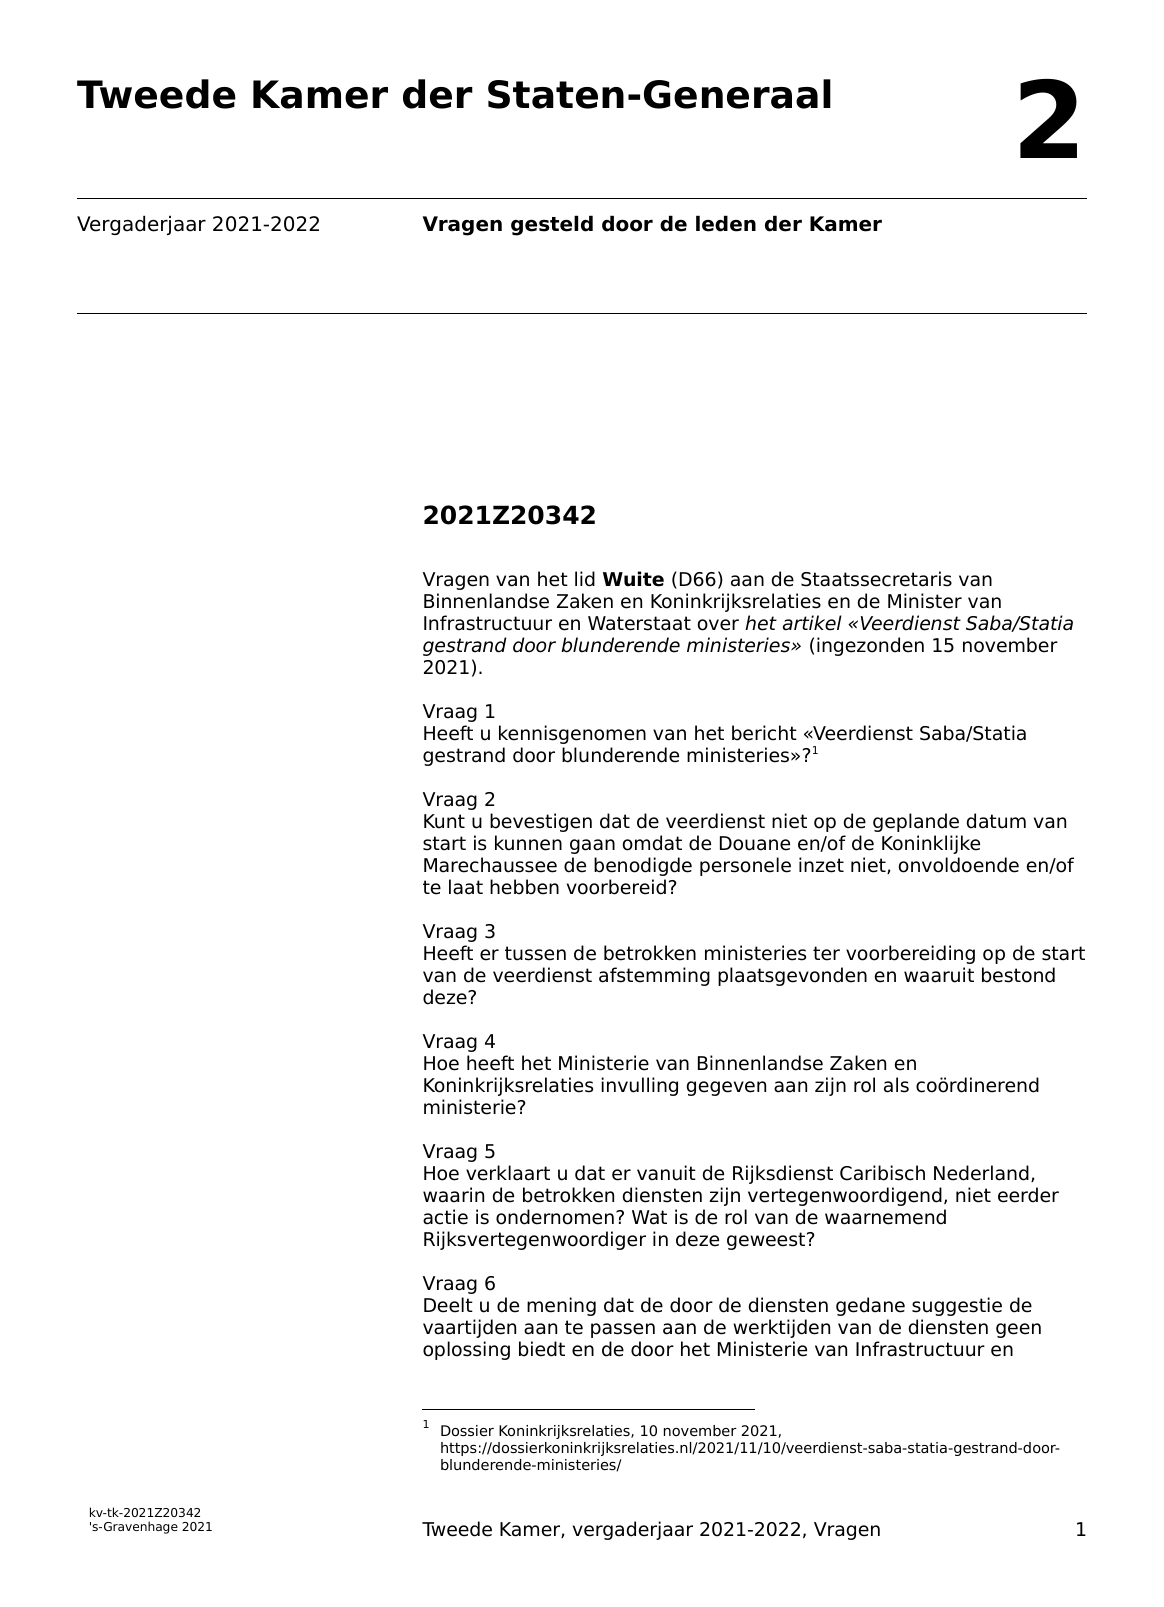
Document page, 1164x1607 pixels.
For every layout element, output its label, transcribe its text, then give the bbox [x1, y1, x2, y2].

text Vraag 5 [422, 1141, 1087, 1163]
text Hoe verklaart u dat er vanuit de Rijksdienst Caribisch Nederland, waarin de betrokken diensten zijn vertegenwoordigend, niet eerder actie is ondernomen? Wat is de rol van de waarnemend Rijksvertegenwoordiger in deze geweest? [422, 1163, 1087, 1251]
text 's-Gravenhage 2021 [88, 1520, 323, 1534]
table_header 2 [886, 59, 1087, 198]
text 2021Z20342 [422, 501, 1087, 531]
text Heeft er tussen de betrokken ministeries ter voorbereiding op de start van de veerdienst afstemming plaatsgevonden en waaruit bestond deze? [422, 943, 1087, 1009]
text kv-tk-2021Z20342 [88, 1506, 323, 1520]
text Dossier Koninkrijksrelaties, 10 november 2021, https://dossierkoninkrijksrelaties.nl/2021/11/10/veerdienst-saba-statia-gestrand-door-blunderende-ministeries/ [422, 1418, 1087, 1474]
text Vraag 2 [422, 789, 1087, 811]
table_cell Vragen gesteld door de leden der Kamer [422, 199, 1087, 313]
text Vraag 6 [422, 1273, 1087, 1295]
text Vragen van het lid Wuite (D66) aan de Staatssecretaris van Binnenlandse Zaken en Koninkrijksrelaties en de Minister van Infrastructuur en Waterstaat over het artikel «Veerdienst Saba/Statia gestrand door blunderende ministeries» (ingezonden 15 november 2021). [422, 569, 1087, 679]
text Kunt u bevestigen dat de veerdienst niet op de geplande datum van start is kunnen gaan omdat de Douane en/of de Koninklijke Marechaussee de benodigde personele inzet niet, onvoldoende en/of te laat hebben voorbereid? [422, 811, 1087, 899]
text Vraag 3 [422, 921, 1087, 943]
text Vraag 4 [422, 1031, 1087, 1053]
text Deelt u de mening dat de door de diensten gedane suggestie de vaartijden aan te passen aan de werktijden van de diensten geen oplossing biedt en de door het Ministerie van Infrastructuur en [422, 1295, 1087, 1361]
text Hoe heeft het Ministerie van Binnenlandse Zaken en Koninkrijksrelaties invulling gegeven aan zijn rol als coördinerend ministerie? [422, 1053, 1087, 1119]
text Heeft u kennisgenomen van het bericht «Veerdienst Saba/Statia gestrand door blunderende ministeries»? [422, 723, 1087, 767]
table_header Tweede Kamer der Staten-Generaal [77, 59, 886, 198]
text Vraag 1 [422, 701, 1087, 723]
table_cell Vergaderjaar 2021-2022 [77, 199, 422, 313]
